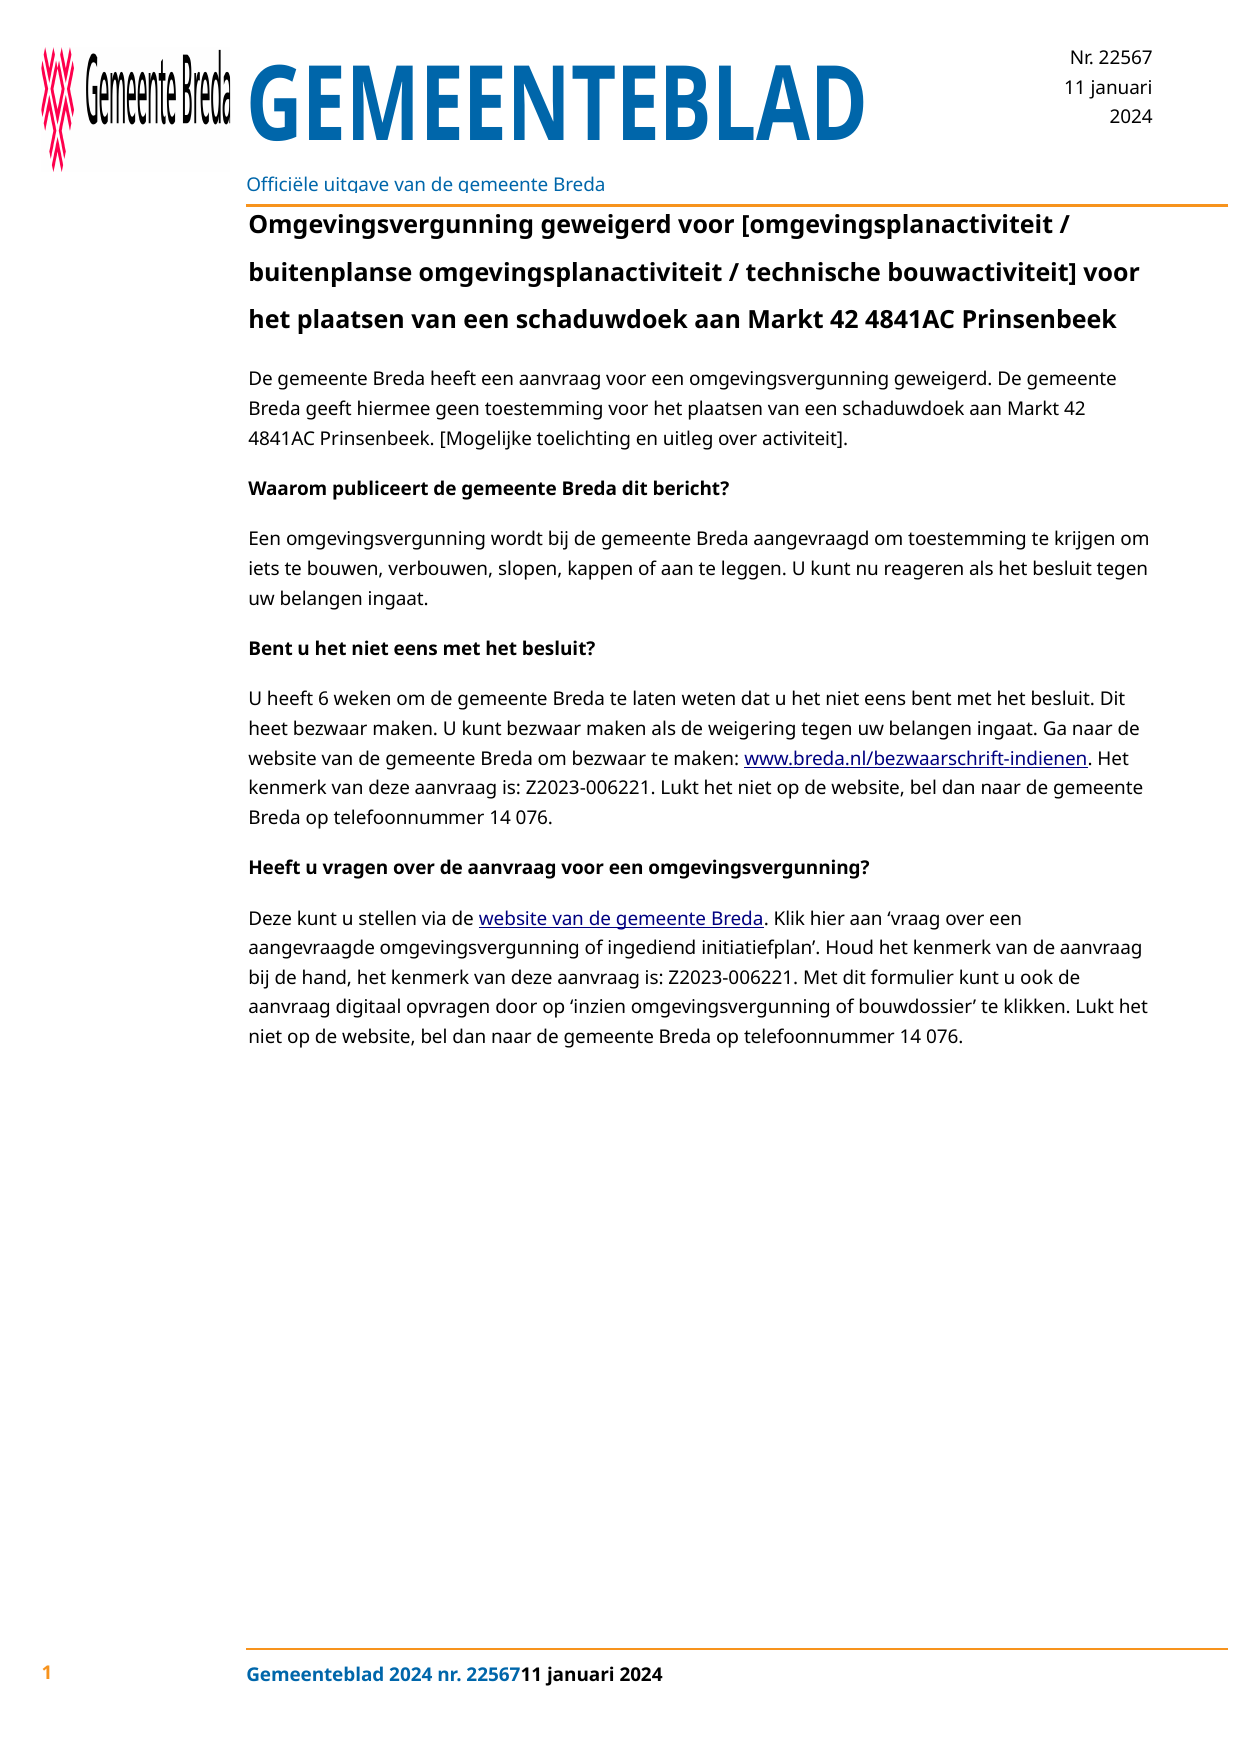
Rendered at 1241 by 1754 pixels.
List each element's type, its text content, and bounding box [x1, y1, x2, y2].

text Waarom publiceert de gemeente Breda dit bericht? [248, 475, 1152, 501]
text Omgevingsvergunning geweigerd voor [omgevingsplanactiviteit / buitenplanse omgevingsplanactiviteit / technische bouwactiviteit] voor het plaatsen van een schaduwdoek aan Markt 42 4841AC Prinsenbeek [248, 207, 1152, 336]
text De gemeente Breda heeft een aanvraag voor een omgevingsvergunning geweigerd. De gemeente Breda geeft hiermee geen toestemming voor het plaatsen van een schaduwdoek aan Markt 42 4841AC Prinsenbeek. [Mogelijke toelichting en uitleg over activiteit]. [248, 366, 1152, 450]
text Een omgevingsvergunning wordt bij de gemeente Breda aangevraagd om toestemming te krijgen om iets te bouwen, verbouwen, slopen, kappen of aan te leggen. U kunt nu reageren als het besluit tegen uw belangen ingaat. [248, 526, 1152, 610]
text Deze kunt u stellen via de website van de gemeente Breda. Klik hier aan ‘vraag over een aangevraagde omgevingsvergunning of ingediend initiatiefplan’. Houd het kenmerk van de aanvraag bij de hand, het kenmerk van deze aanvraag is: Z2023-006221. Met dit formulier kunt u ook de aanvraag digitaal opvragen door op ‘inzien omgevingsvergunning of bouwdossier’ te klikken. Lukt het niet op de website, bel dan naar de gemeente Breda op telefoonnummer 14 076. [248, 905, 1152, 1049]
text U heeft 6 weken om de gemeente Breda te laten weten dat u het niet eens bent met het besluit. Dit heet bezwaar maken. U kunt bezwaar maken als de weigering tegen uw belangen ingaat. Ga naar de website van de gemeente Breda om bezwaar te maken: www.breda.nl/bezwaarschrift-indienen. Het kenmerk van deze aanvraag is: Z2023-006221. Lukt het niet op de website, bel dan naar de gemeente Breda op telefoonnummer 14 076. [248, 686, 1152, 829]
text Heeft u vragen over de aanvraag voor een omgevingsvergunning? [248, 854, 1152, 880]
text Bent u het niet eens met het besluit? [248, 635, 1152, 661]
picture [41, 47, 231, 172]
